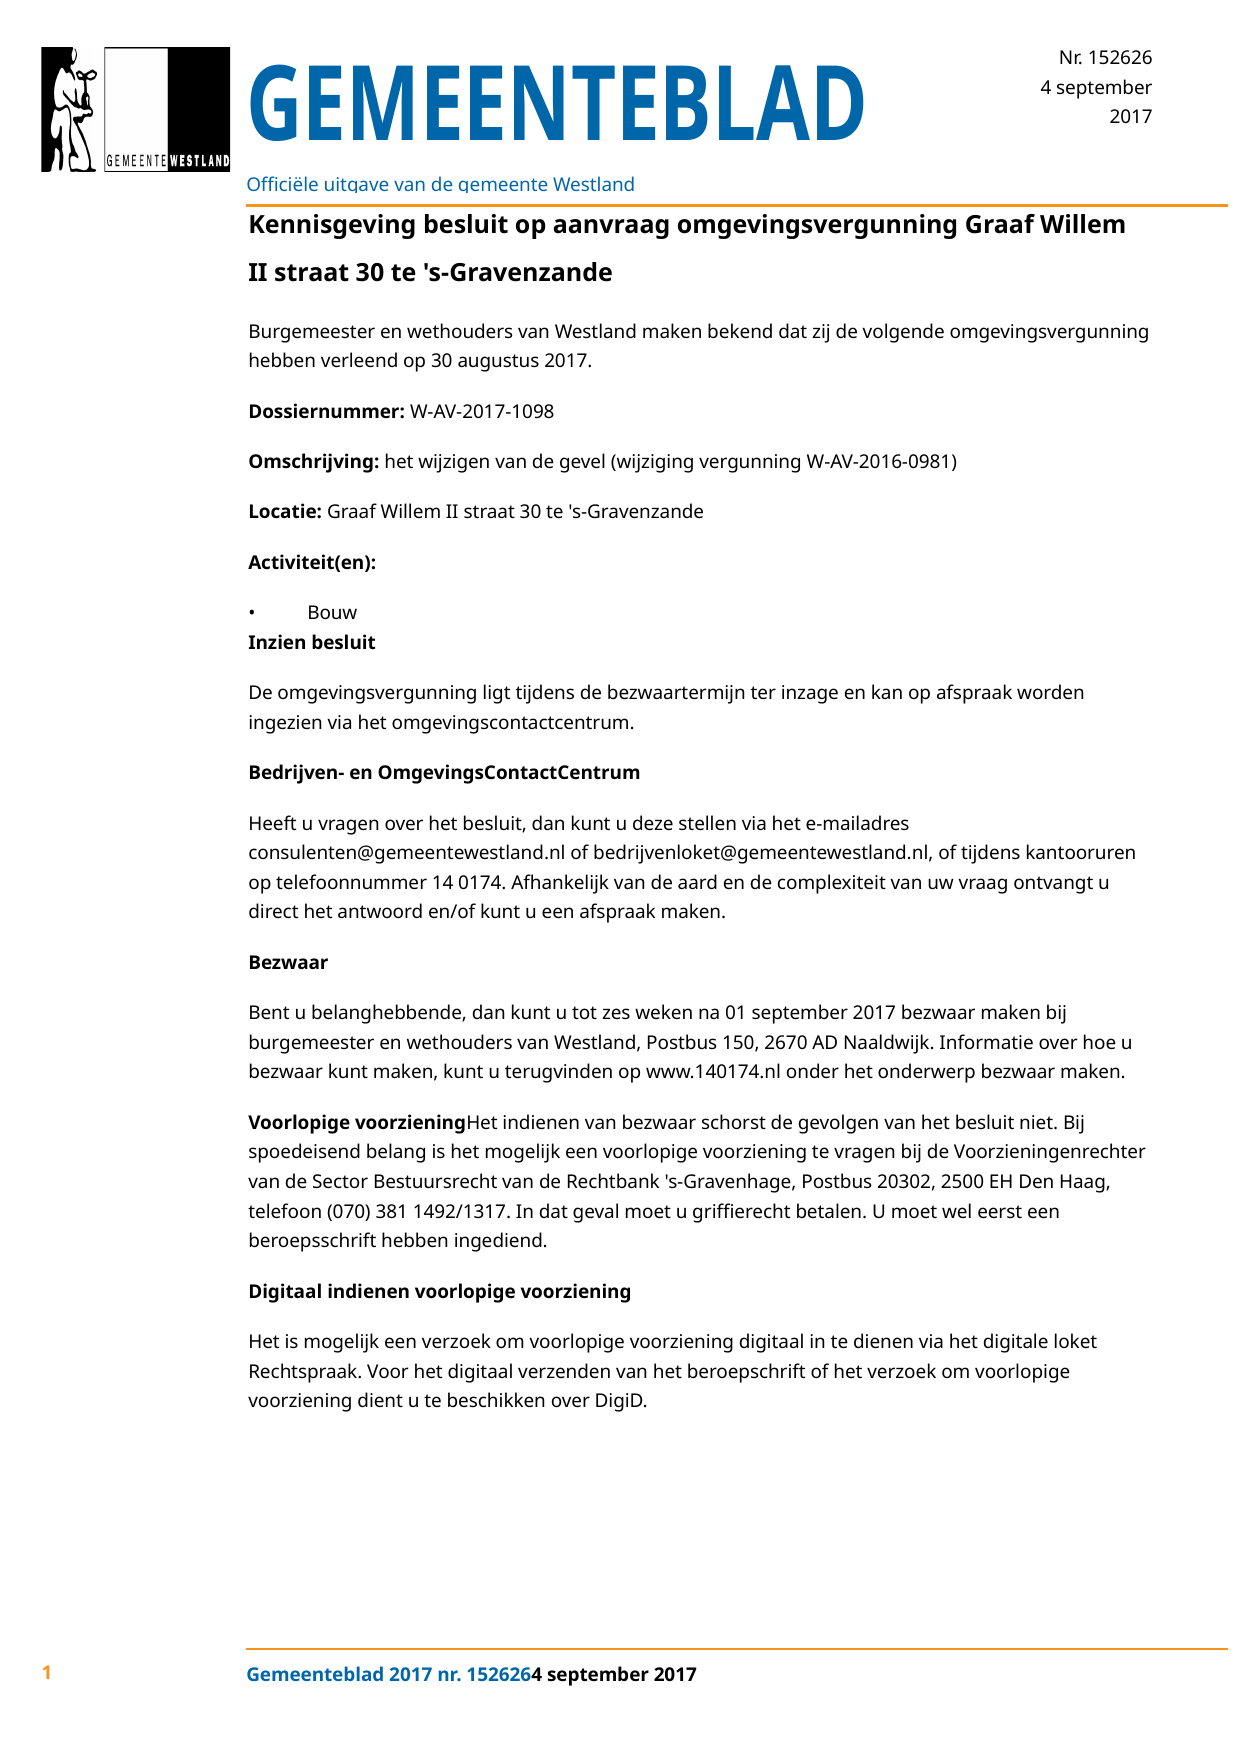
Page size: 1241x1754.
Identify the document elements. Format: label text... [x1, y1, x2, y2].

text Inzien besluit [248, 629, 1152, 655]
list Bouw [248, 599, 1152, 625]
text Dossiernummer: W-AV-2017-1098 [248, 398, 1152, 424]
text De omgevingsvergunning ligt tijdens de bezwaartermijn ter inzage en kan op afspraak worden ingezien via het omgevingscontactcentrum. [248, 679, 1152, 735]
text Bedrijven- en OmgevingsContactCentrum [248, 759, 1152, 785]
text Bezwaar [248, 949, 1152, 975]
text Burgemeester en wethouders van Westland maken bekend dat zij de volgende omgevingsvergunning hebben verleend op 30 augustus 2017. [248, 318, 1152, 373]
text Digitaal indienen voorlopige voorziening [248, 1278, 1152, 1304]
text Locatie: Graaf Willem II straat 30 te 's-Gravenzande [248, 499, 1152, 524]
text Activiteit(en): [248, 549, 1152, 575]
text Het is mogelijk een verzoek om voorlopige voorziening digitaal in te dienen via het digitale loket Rechtspraak. Voor het digitaal verzenden van het beroepschrift of het verzoek om voorlopige voorziening dient u te beschikken over DigiD. [248, 1328, 1152, 1413]
text Heeft u vragen over het besluit, dan kunt u deze stellen via het e-mailadres consulenten@gemeentewestland.nl of bedrijvenloket@gemeentewestland.nl, of tijdens kantooruren op telefoonnummer 14 0174. Afhankelijk van de aard en de complexiteit van uw vraag ontvangt u direct het antwoord en/of kunt u een afspraak maken. [248, 810, 1152, 924]
text Bent u belanghebbende, dan kunt u tot zes weken na 01 september 2017 bezwaar maken bij burgemeester en wethouders van Westland, Postbus 150, 2670 AD Naaldwijk. Informatie over hoe u bezwaar kunt maken, kunt u terugvinden op www.140174.nl onder het onderwerp bezwaar maken. [248, 999, 1152, 1084]
text Kennisgeving besluit op aanvraag omgevingsvergunning Graaf Willem II straat 30 te 's-Gravenzande [248, 207, 1152, 288]
text Omschrijving: het wijzigen van de gevel (wijziging vergunning W-AV-2016-0981) [248, 448, 1152, 474]
text Voorlopige voorzieningHet indienen van bezwaar schorst de gevolgen van het besluit niet. Bij spoedeisend belang is het mogelijk een voorlopige voorziening te vragen bij de Voorzieningenrechter van de Sector Bestuursrecht van de Rechtbank 's-Gravenhage, Postbus 20302, 2500 EH Den Haag, telefoon (070) 381 1492/1317. In dat geval moet u griffierecht betalen. U moet wel eerst een beroepsschrift hebben ingediend. [248, 1109, 1152, 1253]
picture [41, 47, 231, 172]
